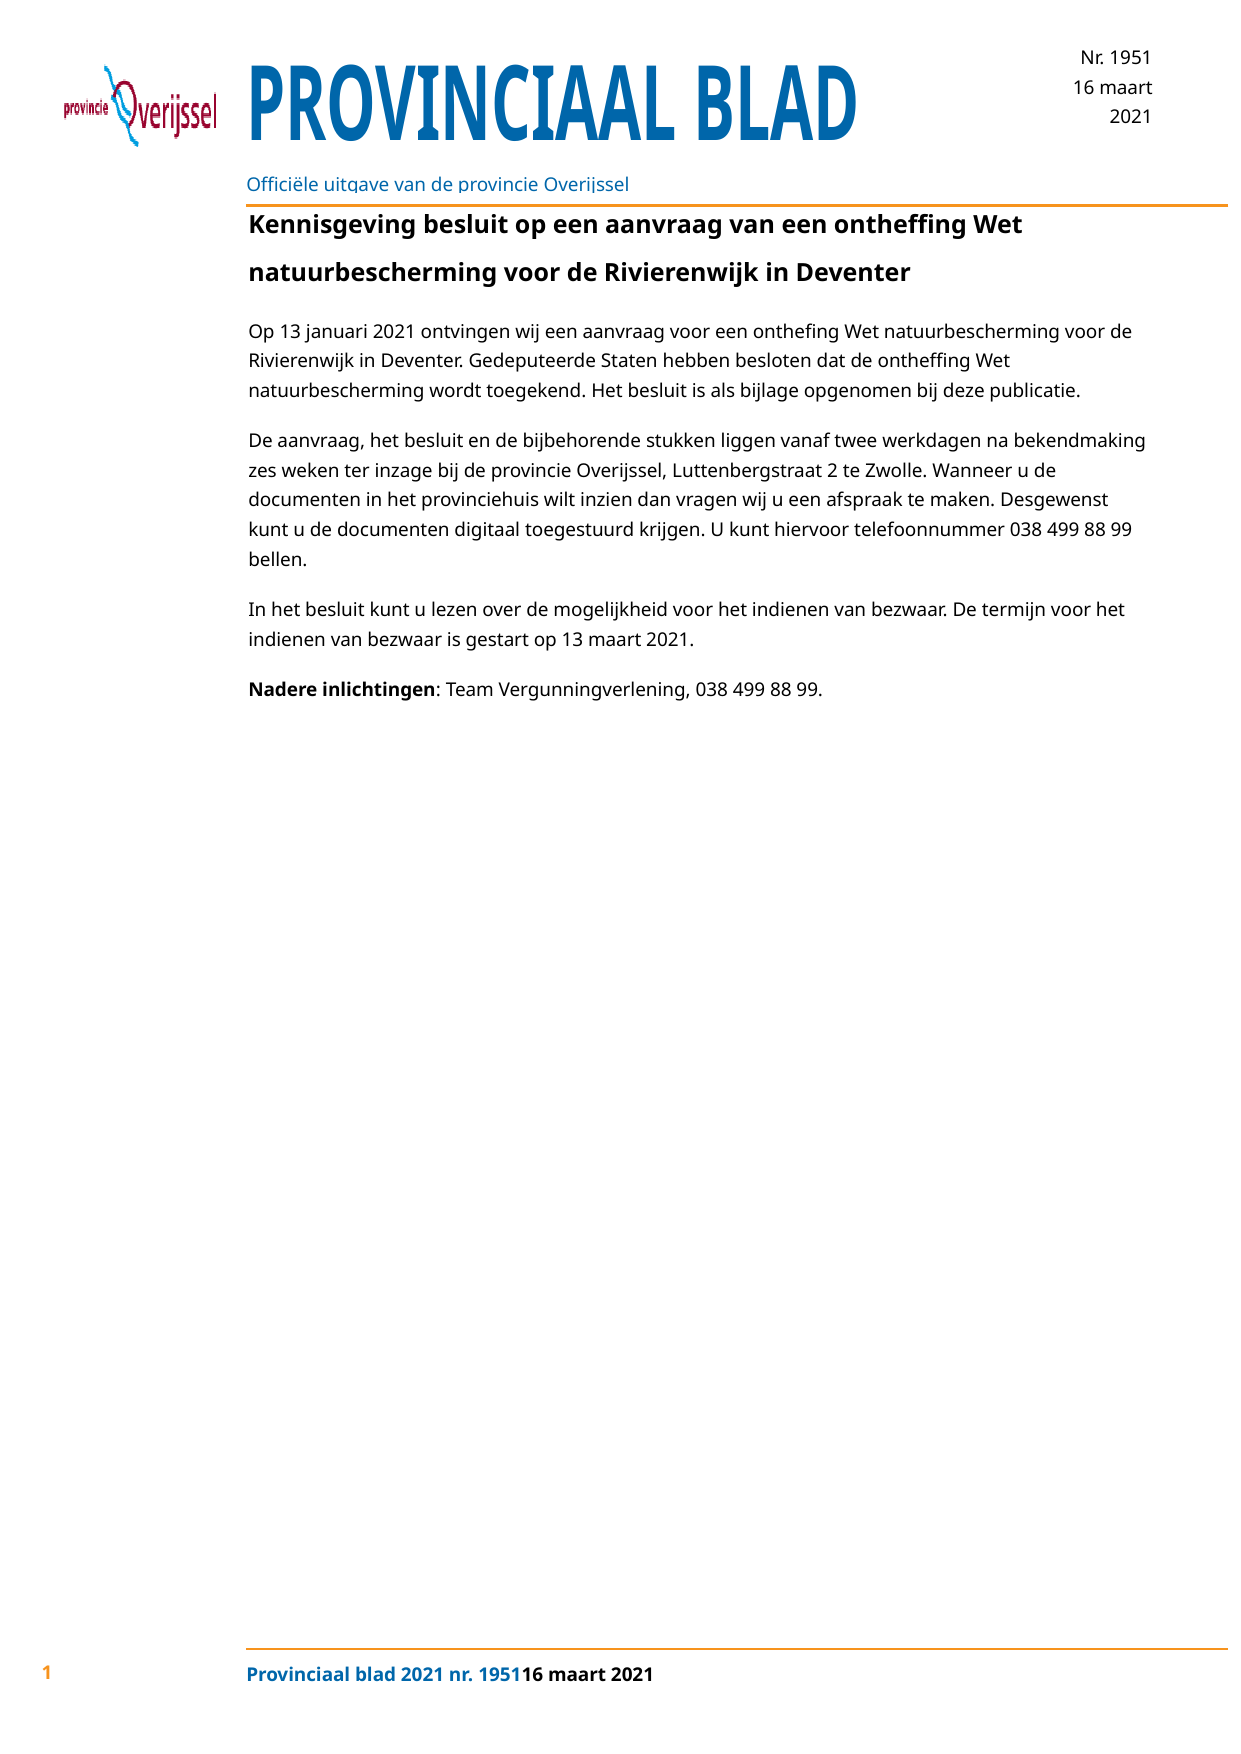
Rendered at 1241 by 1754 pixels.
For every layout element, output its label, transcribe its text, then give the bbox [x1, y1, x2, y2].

text In het besluit kunt u lezen over de mogelijkheid voor het indienen van bezwaar. De termijn voor het indienen van bezwaar is gestart op 13 maart 2021. [248, 596, 1152, 652]
text De aanvraag, het besluit en de bijbehorende stukken liggen vanaf twee werkdagen na bekendmaking zes weken ter inzage bij de provincie Overijssel, Luttenbergstraat 2 te Zwolle. Wanneer u de documenten in het provinciehuis wilt inzien dan vragen wij u een afspraak te maken. Desgewenst kunt u de documenten digitaal toegestuurd krijgen. U kunt hiervoor telefoonnummer 038 499 88 99 bellen. [248, 427, 1152, 572]
text Nadere inlichtingen: Team Vergunningverlening, 038 499 88 99. [248, 676, 1152, 702]
picture [41, 47, 231, 172]
text Op 13 januari 2021 ontvingen wij een aanvraag voor een onthefing Wet natuurbescherming voor de Rivierenwijk in Deventer. Gedeputeerde Staten hebben besloten dat de ontheffing Wet natuurbescherming wordt toegekend. Het besluit is als bijlage opgenomen bij deze publicatie. [248, 318, 1152, 403]
text Kennisgeving besluit op een aanvraag van een ontheffing Wet natuurbescherming voor de Rivierenwijk in Deventer [248, 207, 1152, 288]
